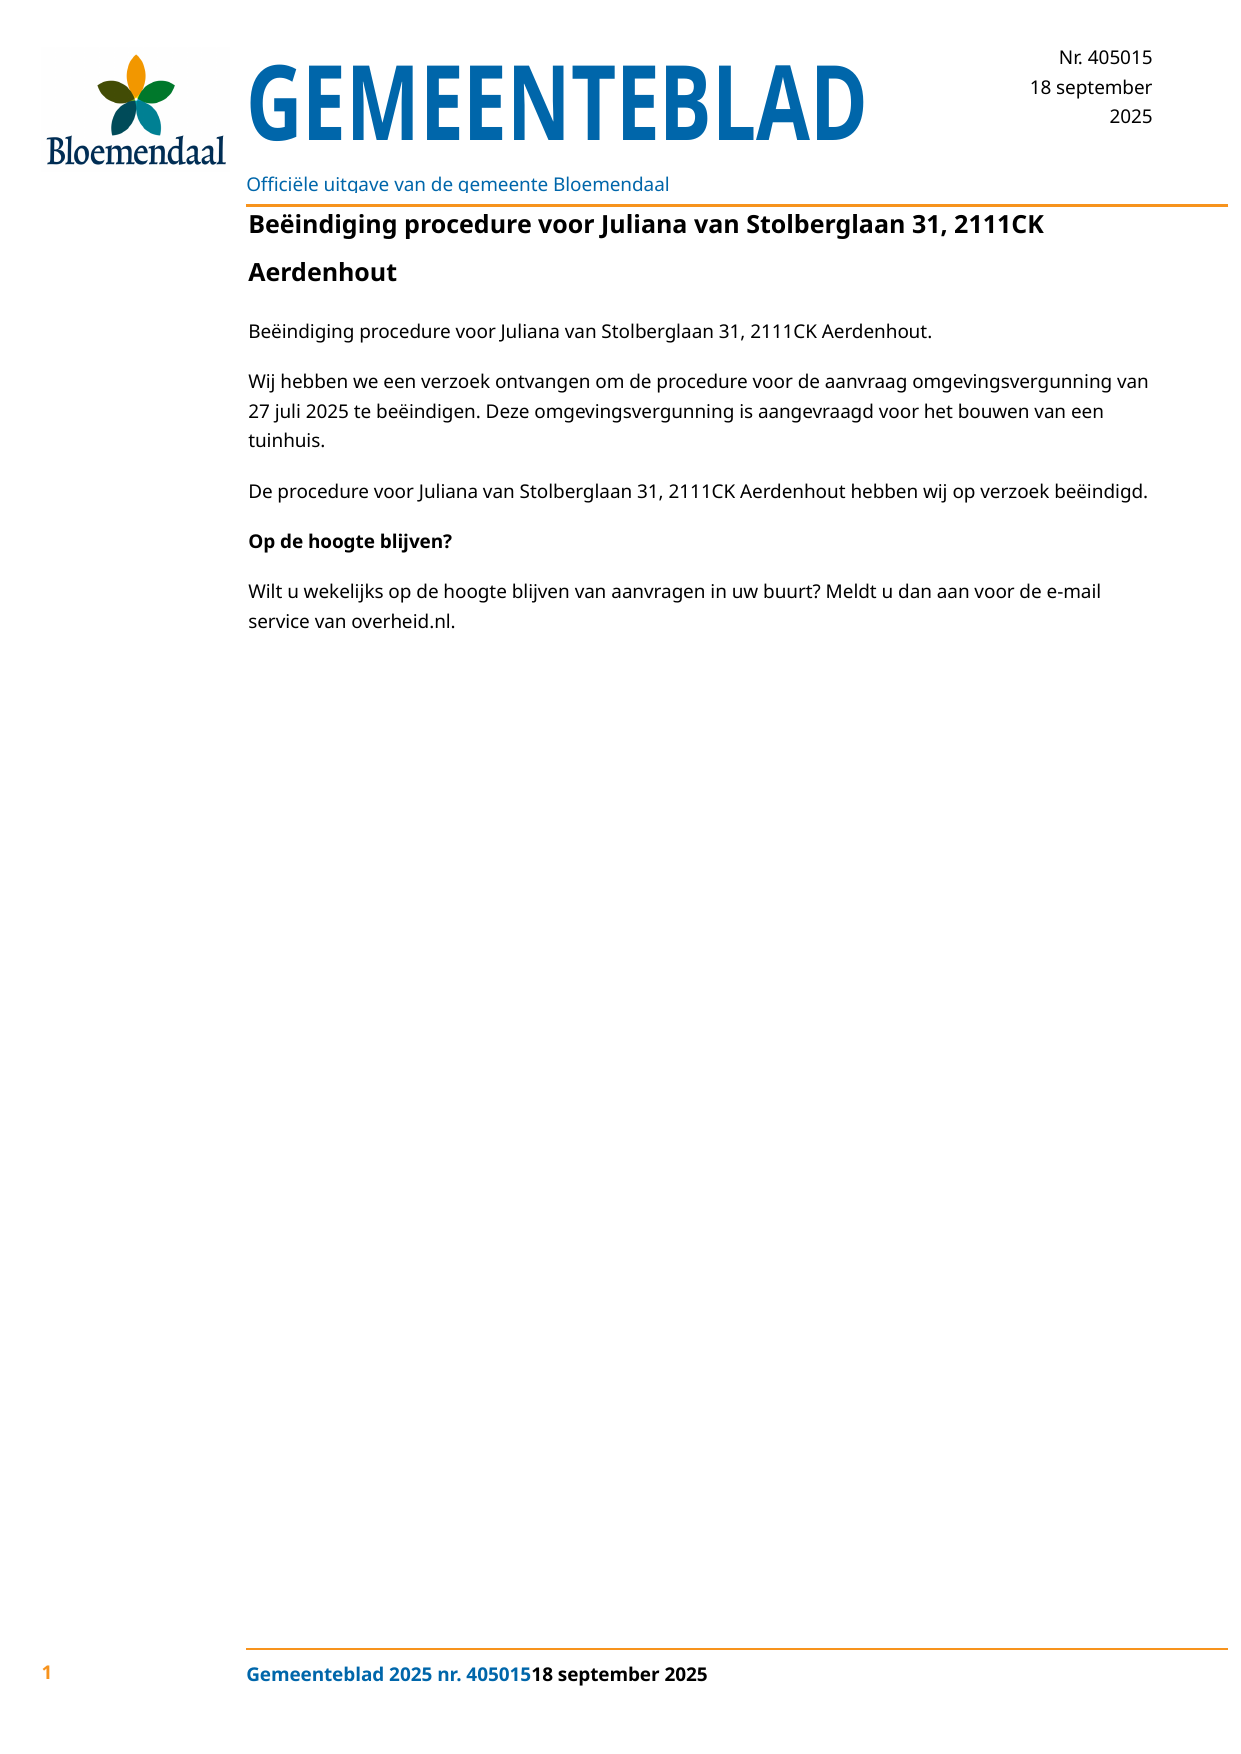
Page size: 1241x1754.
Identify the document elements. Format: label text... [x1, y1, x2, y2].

text Op de hoogte blijven? [248, 528, 1152, 554]
text Wilt u wekelijks op de hoogte blijven van aanvragen in uw buurt? Meldt u dan aan voor de e-mail service van overheid.nl. [248, 579, 1152, 634]
picture [41, 47, 231, 172]
text Beëindiging procedure voor Juliana van Stolberglaan 31, 2111CK Aerdenhout. [248, 318, 1152, 344]
text Beëindiging procedure voor Juliana van Stolberglaan 31, 2111CK Aerdenhout [248, 207, 1152, 288]
text Wij hebben we een verzoek ontvangen om de procedure voor de aanvraag omgevingsvergunning van 27 juli 2025 te beëindigen. Deze omgevingsvergunning is aangevraagd voor het bouwen van een tuinhuis. [248, 368, 1152, 453]
text De procedure voor Juliana van Stolberglaan 31, 2111CK Aerdenhout hebben wij op verzoek beëindigd. [248, 478, 1152, 504]
